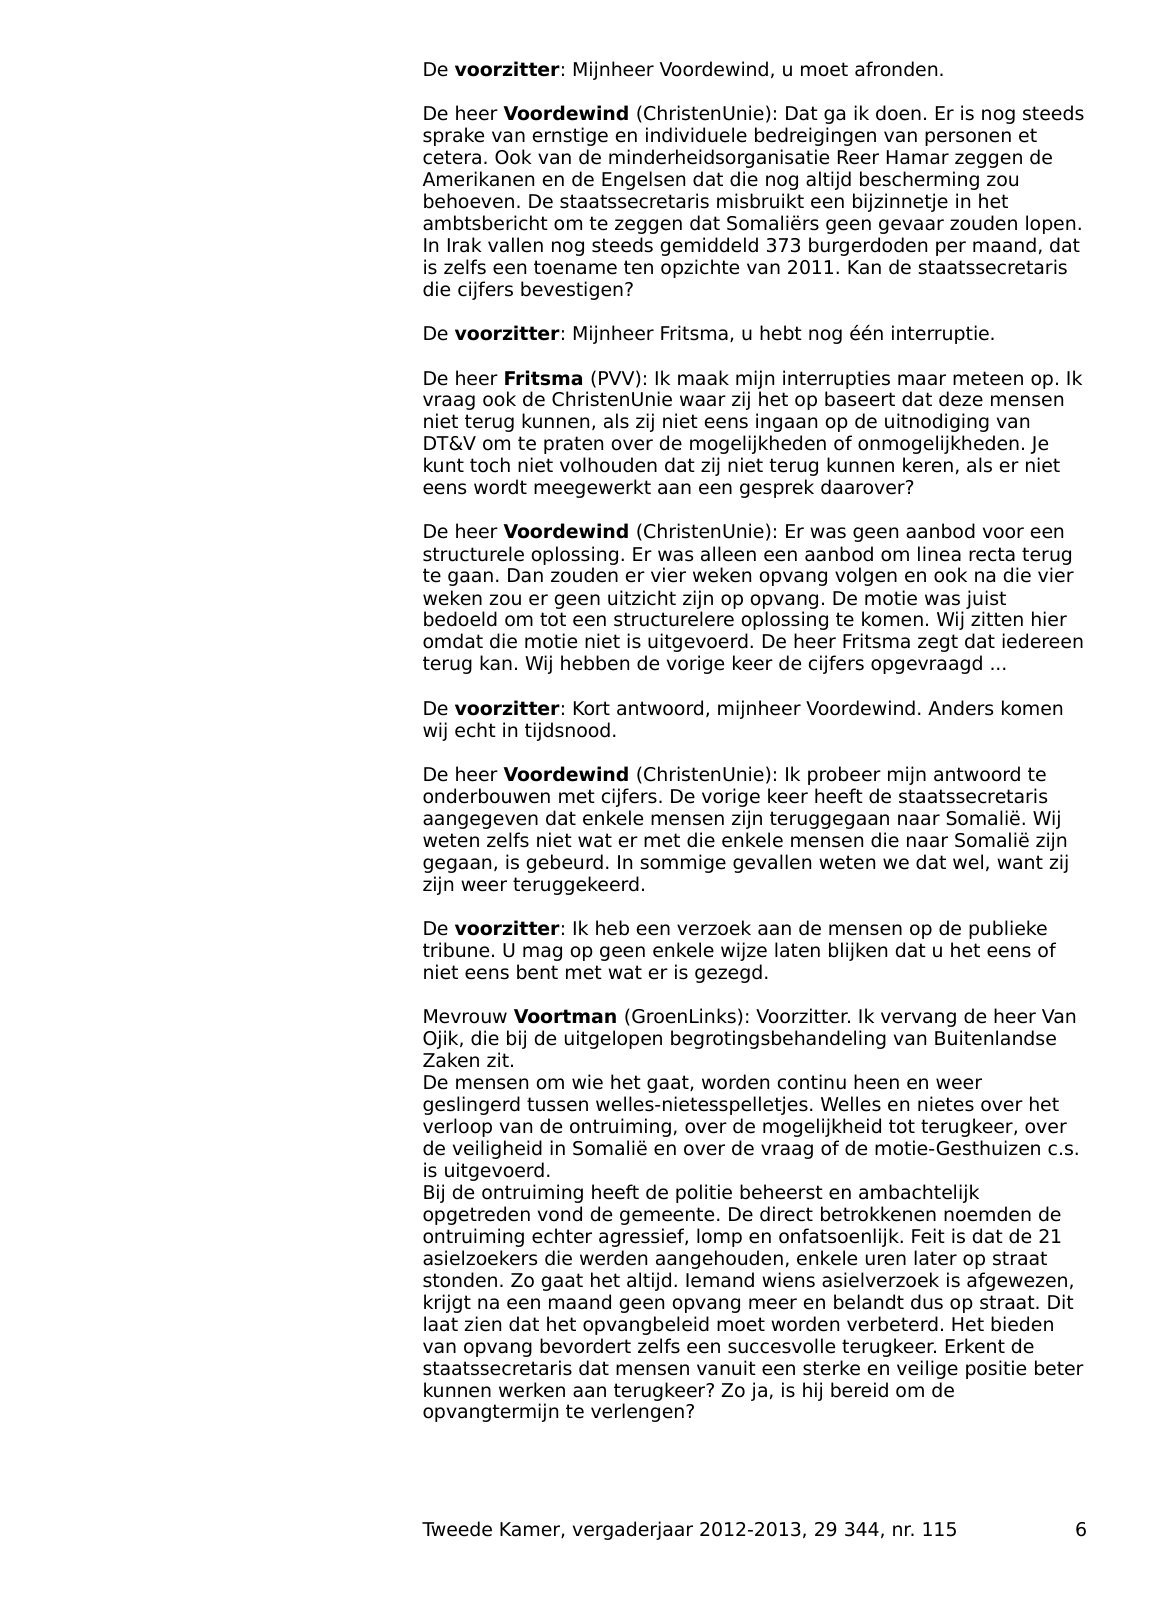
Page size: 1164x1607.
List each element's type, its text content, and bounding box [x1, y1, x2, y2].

text De heer Voordewind (ChristenUnie): Ik probeer mijn antwoord te onderbouwen met cijfers. De vorige keer heeft de staatssecretaris aangegeven dat enkele mensen zijn teruggegaan naar Somalië. Wij weten zelfs niet wat er met die enkele mensen die naar Somalië zijn gegaan, is gebeurd. In sommige gevallen weten we dat wel, want zij zijn weer teruggekeerd. [422, 764, 1087, 896]
text De voorzitter: Kort antwoord, mijnheer Voordewind. Anders komen wij echt in tijdsnood. [422, 697, 1087, 741]
text Bij de ontruiming heeft de politie beheerst en ambachtelijk opgetreden vond de gemeente. De direct betrokkenen noemden de ontruiming echter agressief, lomp en onfatsoenlijk. Feit is dat de 21 asielzoekers die werden aangehouden, enkele uren later op straat stonden. Zo gaat het altijd. Iemand wiens asielverzoek is afgewezen, krijgt na een maand geen opvang meer en belandt dus op straat. Dit laat zien dat het opvangbeleid moet worden verbeterd. Het bieden van opvang bevordert zelfs een succesvolle terugkeer. Erkent de staatssecretaris dat mensen vanuit een sterke en veilige positie beter kunnen werken aan terugkeer? Zo ja, is hij bereid om de opvangtermijn te verlengen? [422, 1182, 1087, 1423]
text In Irak vallen nog steeds gemiddeld 373 burgerdoden per maand, dat is zelfs een toename ten opzichte van 2011. Kan de staatssecretaris die cijfers bevestigen? [422, 235, 1087, 301]
text Mevrouw Voortman (GroenLinks): Voorzitter. Ik vervang de heer Van Ojik, die bij de uitgelopen begrotingsbehandeling van Buitenlandse Zaken zit. [422, 1006, 1087, 1072]
text De voorzitter: Ik heb een verzoek aan de mensen op de publieke tribune. U mag op geen enkele wijze laten blijken dat u het eens of niet eens bent met wat er is gezegd. [422, 918, 1087, 984]
text De heer Voordewind (ChristenUnie): Dat ga ik doen. Er is nog steeds sprake van ernstige en individuele bedreigingen van personen et cetera. Ook van de minderheidsorganisatie Reer Hamar zeggen de Amerikanen en de Engelsen dat die nog altijd bescherming zou behoeven. De staatssecretaris misbruikt een bijzinnetje in het ambtsbericht om te zeggen dat Somaliërs geen gevaar zouden lopen. [422, 103, 1087, 235]
text De heer Fritsma (PVV): Ik maak mijn interrupties maar meteen op. Ik vraag ook de ChristenUnie waar zij het op baseert dat deze mensen niet terug kunnen, als zij niet eens ingaan op de uitnodiging van DT&V om te praten over de mogelijkheden of onmogelijkheden. Je kunt toch niet volhouden dat zij niet terug kunnen keren, als er niet eens wordt meegewerkt aan een gesprek daarover? [422, 367, 1087, 499]
text De voorzitter: Mijnheer Voordewind, u moet afronden. [422, 59, 1087, 81]
text De voorzitter: Mijnheer Fritsma, u hebt nog één interruptie. [422, 323, 1087, 345]
text De heer Voordewind (ChristenUnie): Er was geen aanbod voor een structurele oplossing. Er was alleen een aanbod om linea recta terug te gaan. Dan zouden er vier weken opvang volgen en ook na die vier weken zou er geen uitzicht zijn op opvang. De motie was juist bedoeld om tot een structurelere oplossing te komen. Wij zitten hier omdat die motie niet is uitgevoerd. De heer Fritsma zegt dat iedereen terug kan. Wij hebben de vorige keer de cijfers opgevraagd ... [422, 521, 1087, 675]
text De mensen om wie het gaat, worden continu heen en weer geslingerd tussen welles-nietesspelletjes. Welles en nietes over het verloop van de ontruiming, over de mogelijkheid tot terugkeer, over de veiligheid in Somalië en over de vraag of de motie-Gesthuizen c.s. is uitgevoerd. [422, 1072, 1087, 1182]
